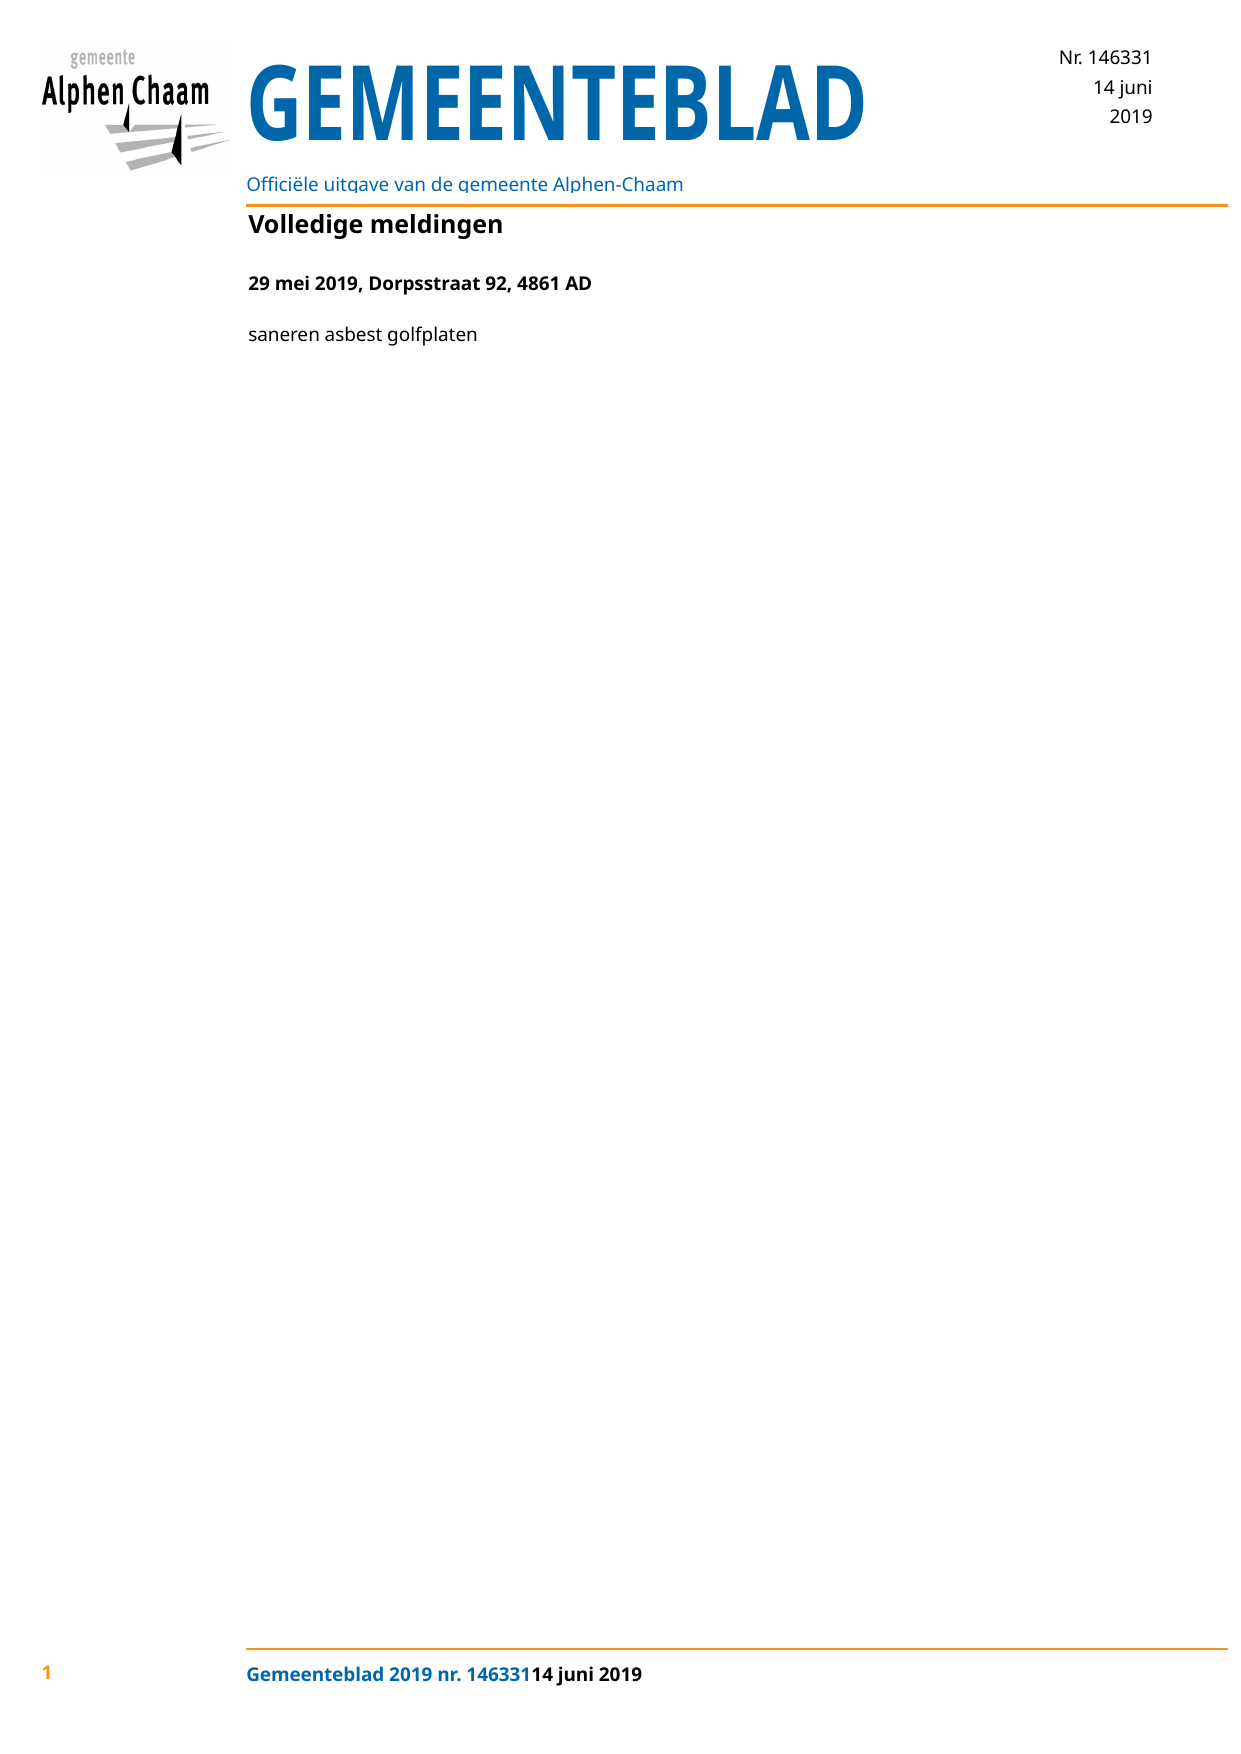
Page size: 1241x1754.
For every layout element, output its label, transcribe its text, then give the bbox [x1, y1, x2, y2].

text Volledige meldingen [248, 207, 1152, 241]
text saneren asbest golfplaten [248, 321, 1152, 346]
picture [41, 47, 231, 172]
text 29 mei 2019, Dorpsstraat 92, 4861 AD [248, 270, 1152, 296]
